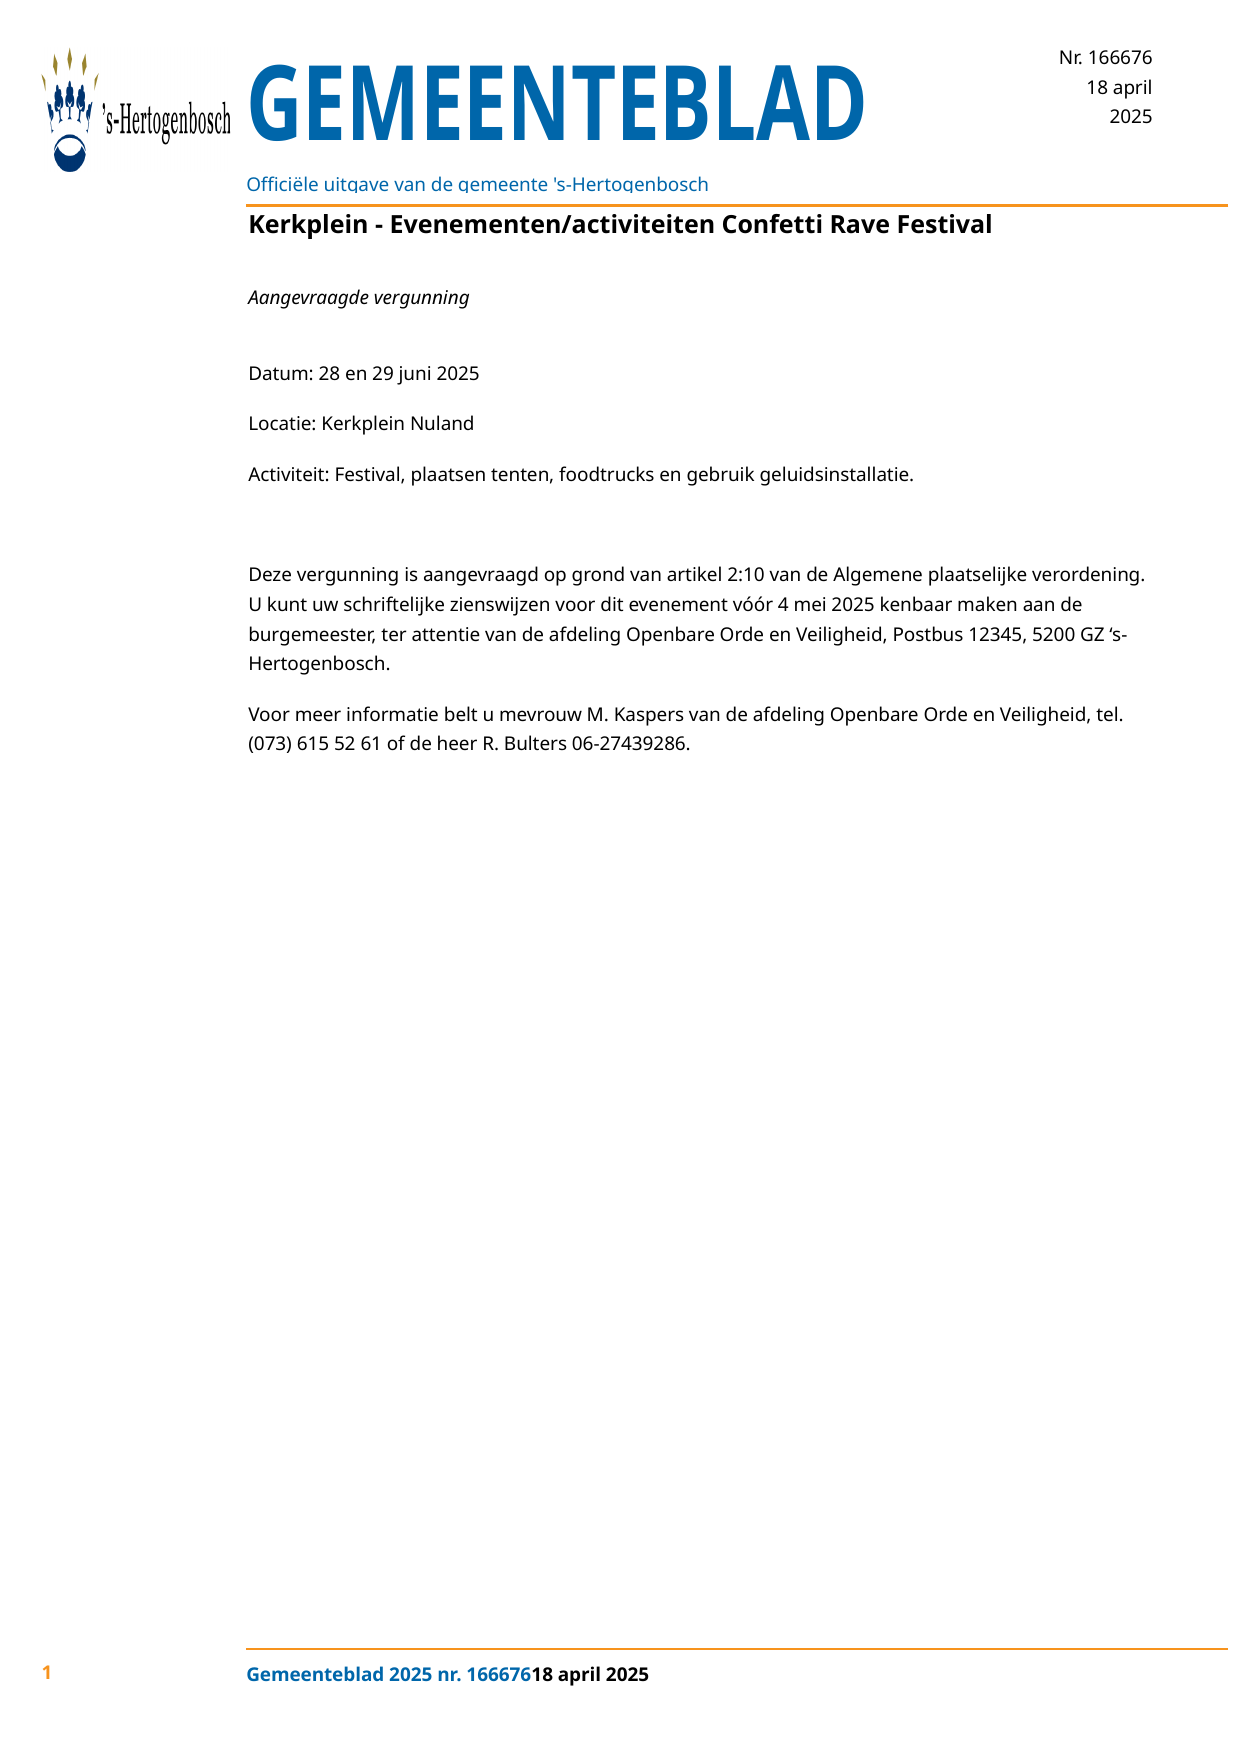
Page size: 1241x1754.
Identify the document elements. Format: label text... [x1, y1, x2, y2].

text Datum: 28 en 29 juni 2025 [248, 360, 1152, 386]
text Locatie: Kerkplein Nuland [248, 410, 1152, 436]
picture [41, 47, 231, 172]
text Voor meer informatie belt u mevrouw M. Kaspers van de afdeling Openbare Orde en Veiligheid, tel. (073) 615 52 61 of de heer R. Bulters 06-27439286. [248, 701, 1152, 756]
text Aangevraagde vergunning [248, 284, 1152, 309]
text Activiteit: Festival, plaatsen tenten, foodtrucks en gebruik geluidsinstallatie. [248, 461, 1152, 487]
text Kerkplein - Evenementen/activiteiten Confetti Rave Festival [248, 207, 1152, 241]
text Deze vergunning is aangevraagd op grond van artikel 2:10 van de Algemene plaatselijke verordening. U kunt uw schriftelijke zienswijzen voor dit evenement vóór 4 mei 2025 kenbaar maken aan de burgemeester, ter attentie van de afdeling Openbare Orde en Veiligheid, Postbus 12345, 5200 GZ ‘s-Hertogenbosch. [248, 562, 1152, 676]
